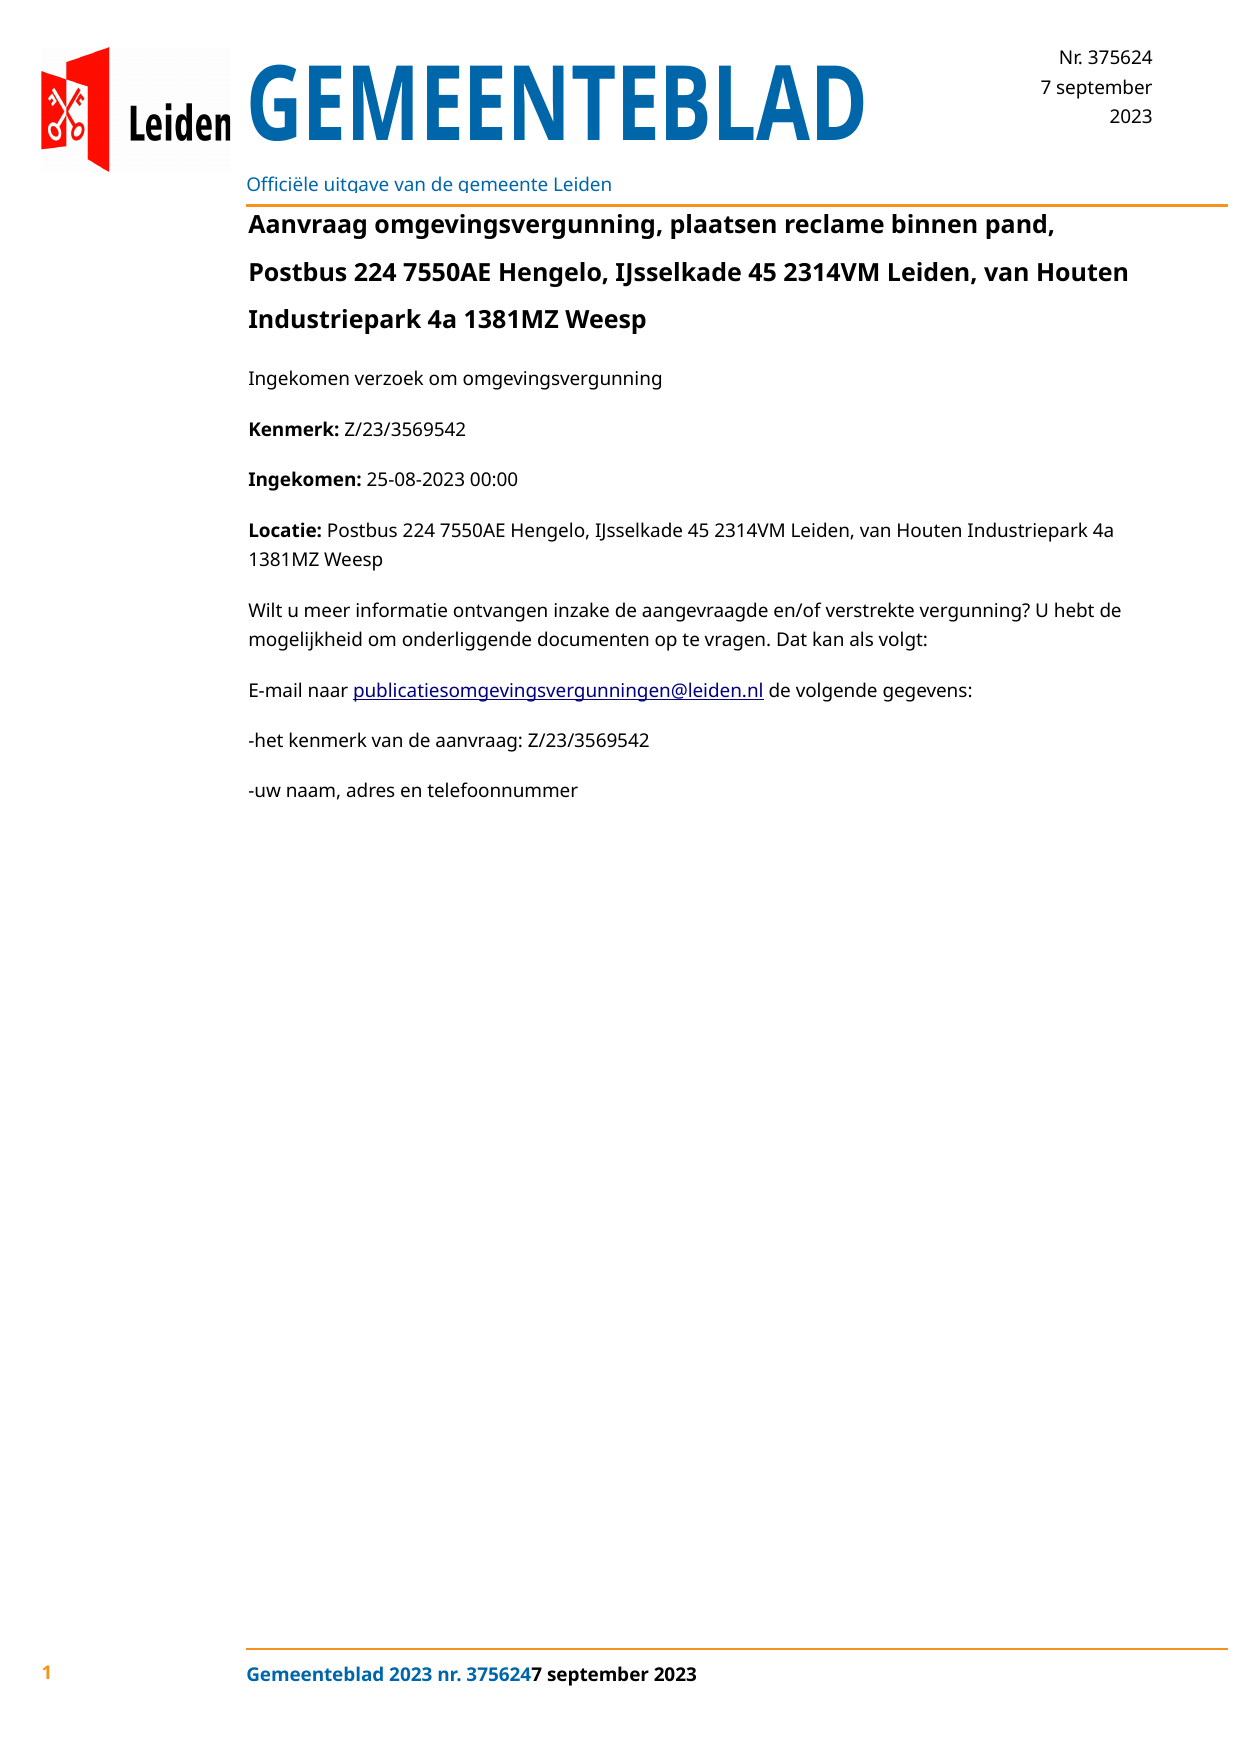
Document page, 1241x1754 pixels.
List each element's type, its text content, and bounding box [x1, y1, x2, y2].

text Kenmerk: Z/23/3569542 [248, 416, 1152, 442]
text E-mail naar publicatiesomgevingsvergunningen@leiden.nl de volgende gegevens: [248, 677, 1152, 702]
text -uw naam, adres en telefoonnummer [248, 778, 1152, 803]
text Ingekomen: 25-08-2023 00:00 [248, 466, 1152, 492]
text Wilt u meer informatie ontvangen inzake de aangevraagde en/of verstrekte vergunning? U hebt de mogelijkheid om onderliggende documenten op te vragen. Dat kan als volgt: [248, 597, 1152, 652]
text Aanvraag omgevingsvergunning, plaatsen reclame binnen pand, Postbus 224 7550AE Hengelo, IJsselkade 45 2314VM Leiden, van Houten Industriepark 4a 1381MZ Weesp [248, 207, 1152, 336]
text Ingekomen verzoek om omgevingsvergunning [248, 366, 1152, 391]
picture [41, 47, 231, 172]
text -het kenmerk van de aanvraag: Z/23/3569542 [248, 727, 1152, 753]
text Locatie: Postbus 224 7550AE Hengelo, IJsselkade 45 2314VM Leiden, van Houten Industriepark 4a 1381MZ Weesp [248, 517, 1152, 572]
